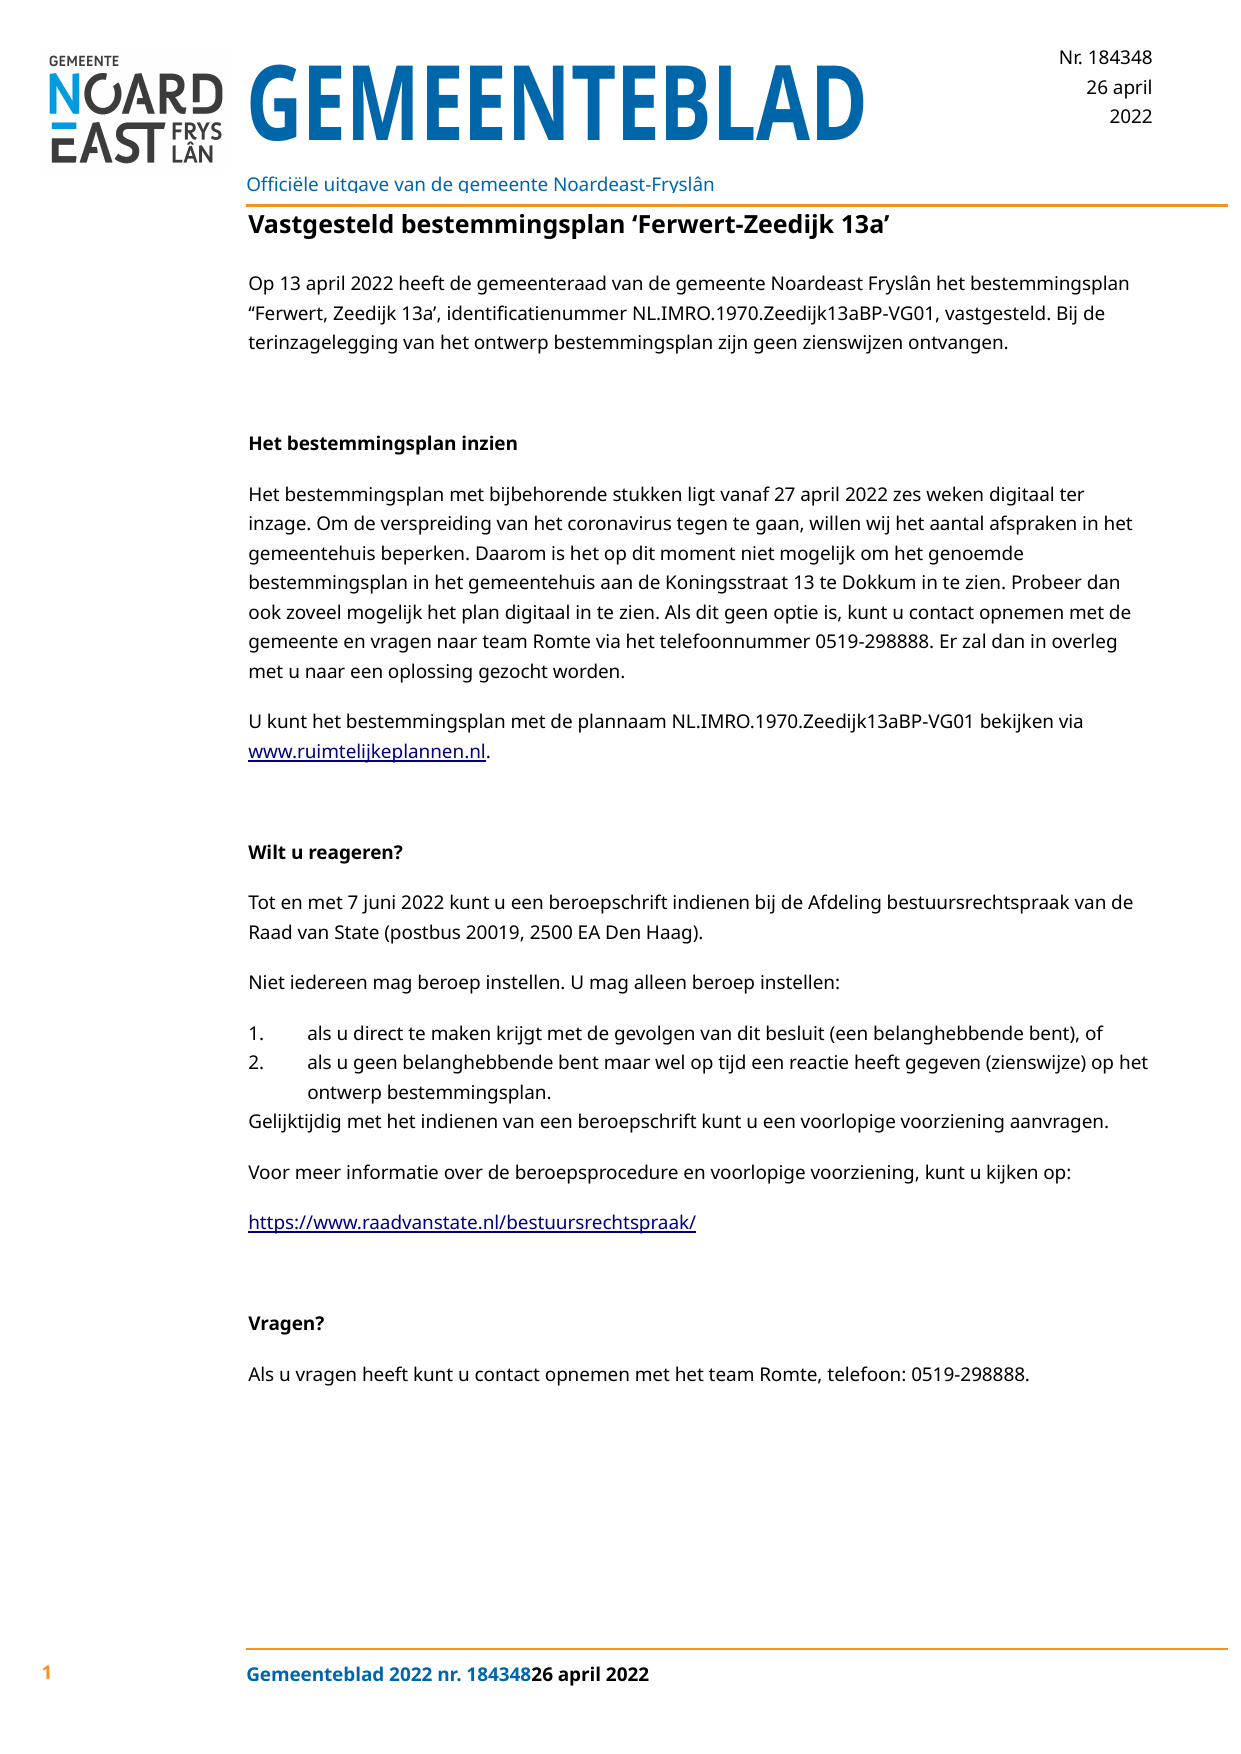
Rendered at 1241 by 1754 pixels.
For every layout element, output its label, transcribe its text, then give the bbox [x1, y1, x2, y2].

picture [41, 47, 231, 172]
text Wilt u reageren? [248, 839, 1152, 865]
text Als u vragen heeft kunt u contact opnemen met het team Romte, telefoon: 0519-298888. [248, 1361, 1152, 1386]
text Tot en met 7 juni 2022 kunt u een beroepschrift indienen bij de Afdeling bestuursrechtspraak van de Raad van State (postbus 20019, 2500 EA Den Haag). [248, 889, 1152, 945]
text Gelijktijdig met het indienen van een beroepschrift kunt u een voorlopige voorziening aanvragen. [248, 1109, 1152, 1134]
text https://www.raadvanstate.nl/bestuursrechtspraak/ [248, 1209, 1152, 1235]
text Op 13 april 2022 heeft de gemeenteraad van de gemeente Noardeast Fryslân het bestemmingsplan ‘‘Ferwert, Zeedijk 13a’, identificatienummer NL.IMRO.1970.Zeedijk13aBP-VG01, vastgesteld. Bij de terinzagelegging van het ontwerp bestemmingsplan zijn geen zienswijzen ontvangen. [248, 270, 1152, 355]
text Het bestemmingsplan met bijbehorende stukken ligt vanaf 27 april 2022 zes weken digitaal ter inzage. Om de verspreiding van het coronavirus tegen te gaan, willen wij het aantal afspraken in het gemeentehuis beperken. Daarom is het op dit moment niet mogelijk om het genoemde bestemmingsplan in het gemeentehuis aan de Koningsstraat 13 te Dokkum in te zien. Probeer dan ook zoveel mogelijk het plan digitaal in te zien. Als dit geen optie is, kunt u contact opnemen met de gemeente en vragen naar team Romte via het telefoonnummer 0519-298888. Er zal dan in overleg met u naar een oplossing gezocht worden. [248, 481, 1152, 684]
list als u geen belanghebbende bent maar wel op tijd een reactie heeft gegeven (zienswijze) op het ontwerp bestemmingsplan. [248, 1049, 1152, 1105]
text Voor meer informatie over de beroepsprocedure en voorlopige voorziening, kunt u kijken op: [248, 1159, 1152, 1185]
text Niet iedereen mag beroep instellen. U mag alleen beroep instellen: [248, 969, 1152, 995]
text Het bestemmingsplan inzien [248, 430, 1152, 456]
text Vastgesteld bestemmingsplan ‘Ferwert-Zeedijk 13a’ [248, 207, 1152, 241]
text Vragen? [248, 1310, 1152, 1336]
text U kunt het bestemmingsplan met de plannaam NL.IMRO.1970.Zeedijk13aBP-VG01 bekijken via www.ruimtelijkeplannen.nl. [248, 709, 1152, 764]
list als u direct te maken krijgt met de gevolgen van dit besluit (een belanghebbende bent), of [248, 1020, 1152, 1046]
